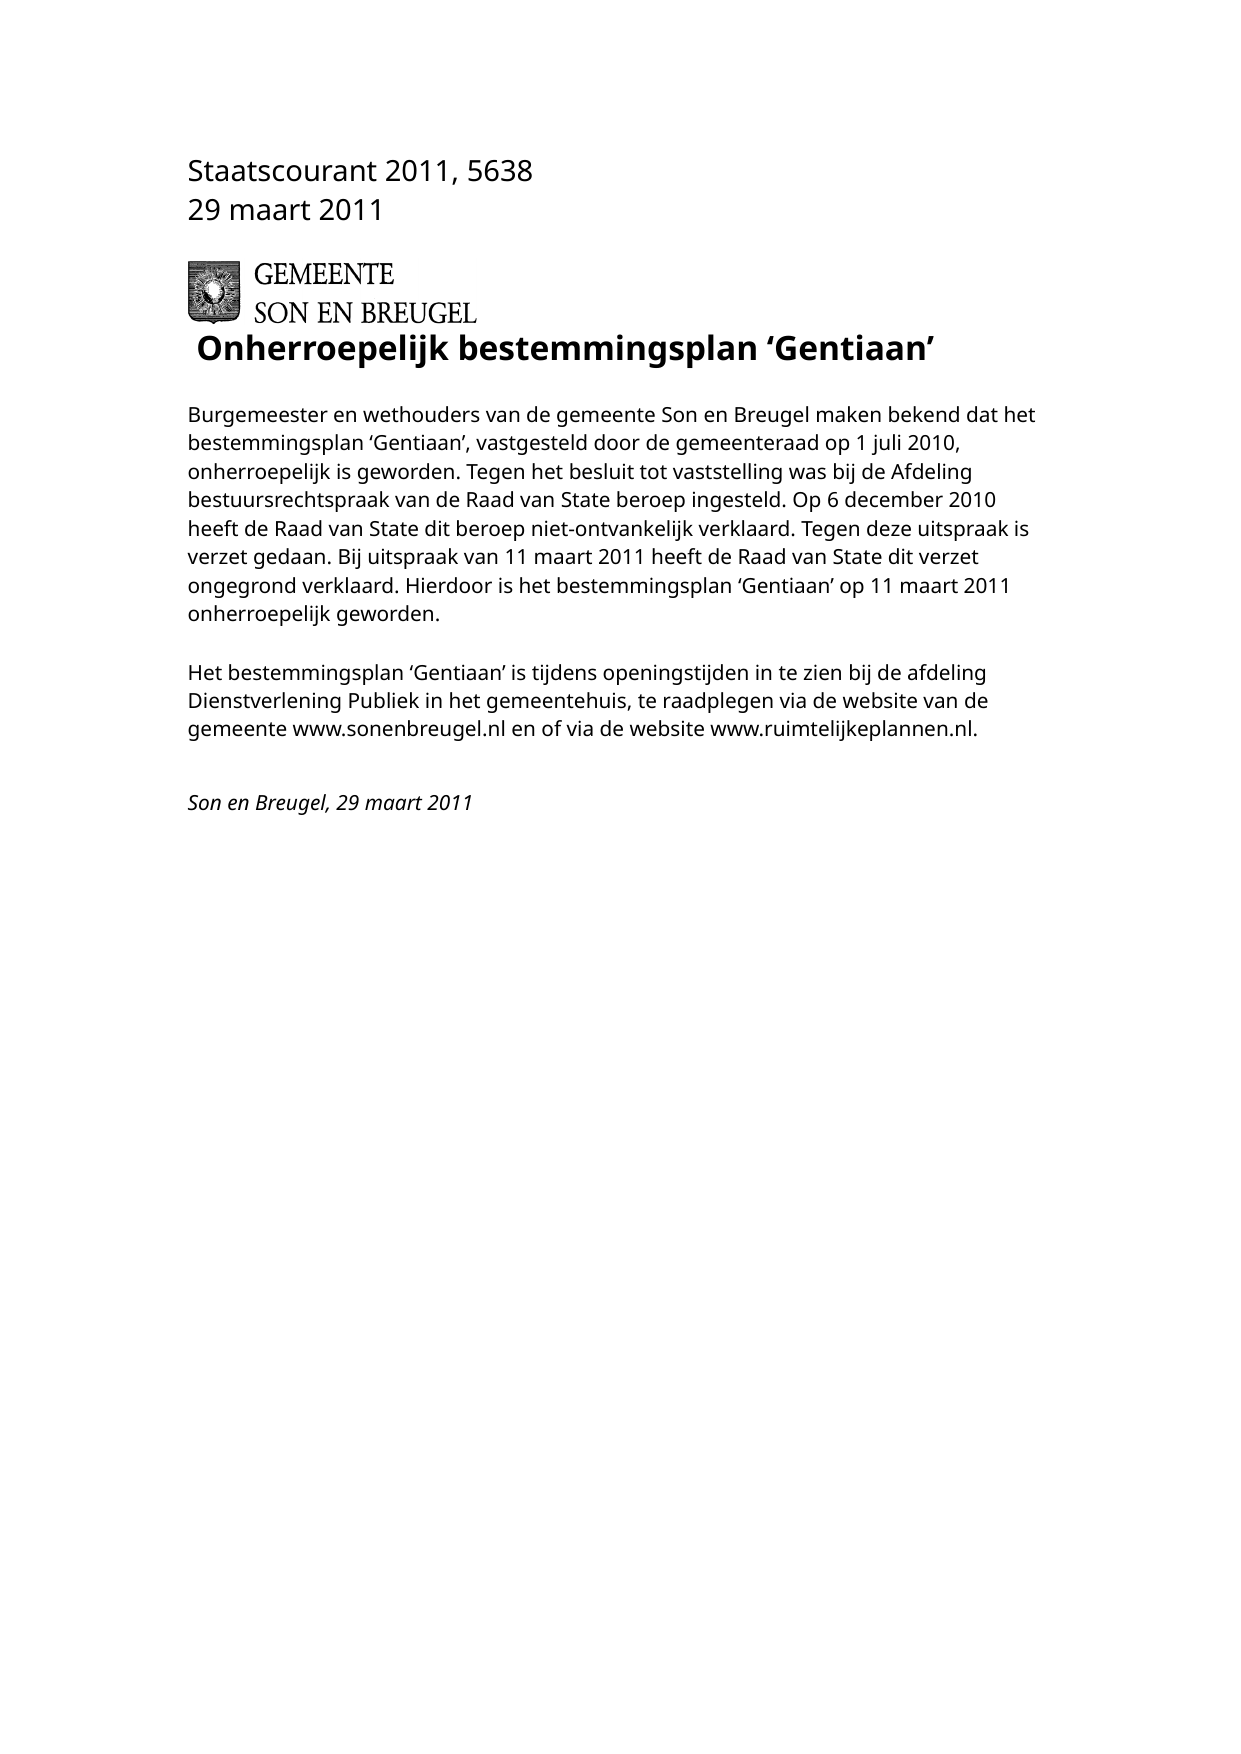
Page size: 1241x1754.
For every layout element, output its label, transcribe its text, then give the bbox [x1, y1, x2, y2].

text Het bestemmingsplan ‘Gentiaan’ is tijdens openingstijden in te zien bij de afdeling Dienstverlening Publiek in het gemeentehuis, te raadplegen via de website van de gemeente www.sonenbreugel.nl en of via de website www.ruimtelijkeplannen.nl. [187, 658, 1053, 743]
text 29 maart 2011 [187, 190, 1053, 229]
picture [187, 258, 477, 325]
subtitle Onherroepelijk bestemmingsplan ‘Gentiaan’ [187, 271, 1053, 370]
text Staatscourant 2011, 5638 [187, 150, 1053, 190]
text Burgemeester en wethouders van de gemeente Son en Breugel maken bekend dat het bestemmingsplan ‘Gentiaan’, vastgesteld door de gemeenteraad op 1 juli 2010, onherroepelijk is geworden. Tegen het besluit tot vaststelling was bij de Afdeling bestuursrechtspraak van de Raad van State beroep ingesteld. Op 6 december 2010 heeft de Raad van State dit beroep niet-ontvankelijk verklaard. Tegen deze uitspraak is verzet gedaan. Bij uitspraak van 11 maart 2011 heeft de Raad van State dit verzet ongegrond verklaard. Hierdoor is het bestemmingsplan ‘Gentiaan’ op 11 maart 2011 onherroepelijk geworden. [187, 400, 1053, 628]
text Son en Breugel, 29 maart 2011 [187, 788, 1053, 816]
